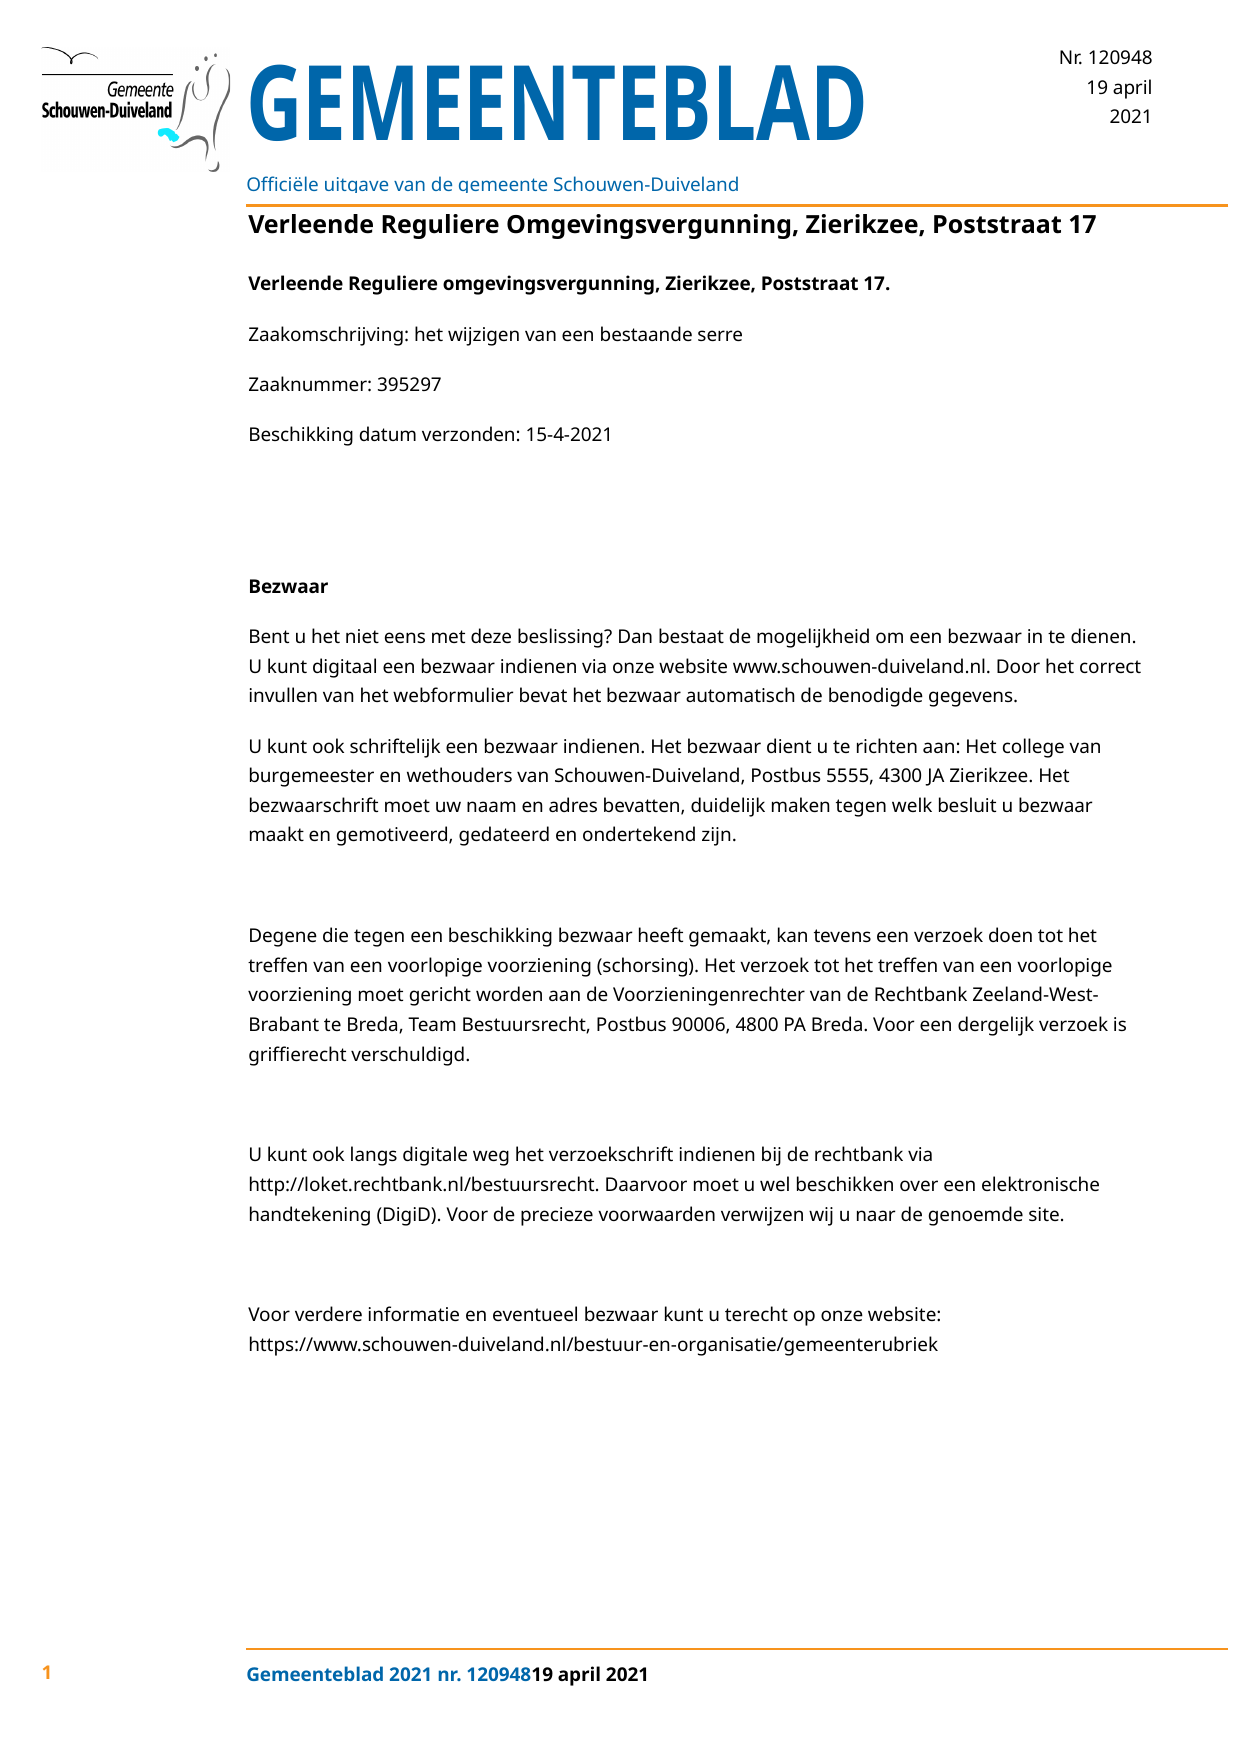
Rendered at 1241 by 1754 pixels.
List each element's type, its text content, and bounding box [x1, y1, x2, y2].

text Verleende Reguliere Omgevingsvergunning, Zierikzee, Poststraat 17 [248, 207, 1152, 241]
text Degene die tegen een beschikking bezwaar heeft gemaakt, kan tevens een verzoek doen tot het treffen van een voorlopige voorziening (schorsing). Het verzoek tot het treffen van een voorlopige voorziening moet gericht worden aan de Voorzieningenrechter van de Rechtbank Zeeland-West-Brabant te Breda, Team Bestuursrecht, Postbus 90006, 4800 PA Breda. Voor een dergelijk verzoek is griffierecht verschuldigd. [248, 922, 1152, 1066]
text Zaakomschrijving: het wijzigen van een bestaande serre [248, 321, 1152, 346]
picture [41, 47, 231, 172]
text Verleende Reguliere omgevingsvergunning, Zierikzee, Poststraat 17. [248, 270, 1152, 296]
text U kunt ook langs digitale weg het verzoekschrift indienen bij de rechtbank via http://loket.rechtbank.nl/bestuursrecht. Daarvoor moet u wel beschikken over een elektronische handtekening (DigiD). Voor de precieze voorwaarden verwijzen wij u naar de genoemde site. [248, 1142, 1152, 1226]
text Bezwaar [248, 573, 1152, 598]
text Beschikking datum verzonden: 15-4-2021 [248, 422, 1152, 447]
text U kunt ook schriftelijk een bezwaar indienen. Het bezwaar dient u te richten aan: Het college van burgemeester en wethouders van Schouwen-Duiveland, Postbus 5555, 4300 JA Zierikzee. Het bezwaarschrift moet uw naam en adres bevatten, duidelijk maken tegen welk besluit u bezwaar maakt en gemotiveerd, gedateerd en ondertekend zijn. [248, 733, 1152, 847]
text Bent u het niet eens met deze beslissing? Dan bestaat de mogelijkheid om een bezwaar in te dienen. U kunt digitaal een bezwaar indienen via onze website www.schouwen-duiveland.nl. Door het correct invullen van het webformulier bevat het bezwaar automatisch de benodigde gegevens. [248, 623, 1152, 708]
text Zaaknummer: 395297 [248, 371, 1152, 397]
text Voor verdere informatie en eventueel bezwaar kunt u terecht op onze website: https://www.schouwen-duiveland.nl/bestuur-en-organisatie/gemeenterubriek [248, 1302, 1152, 1357]
